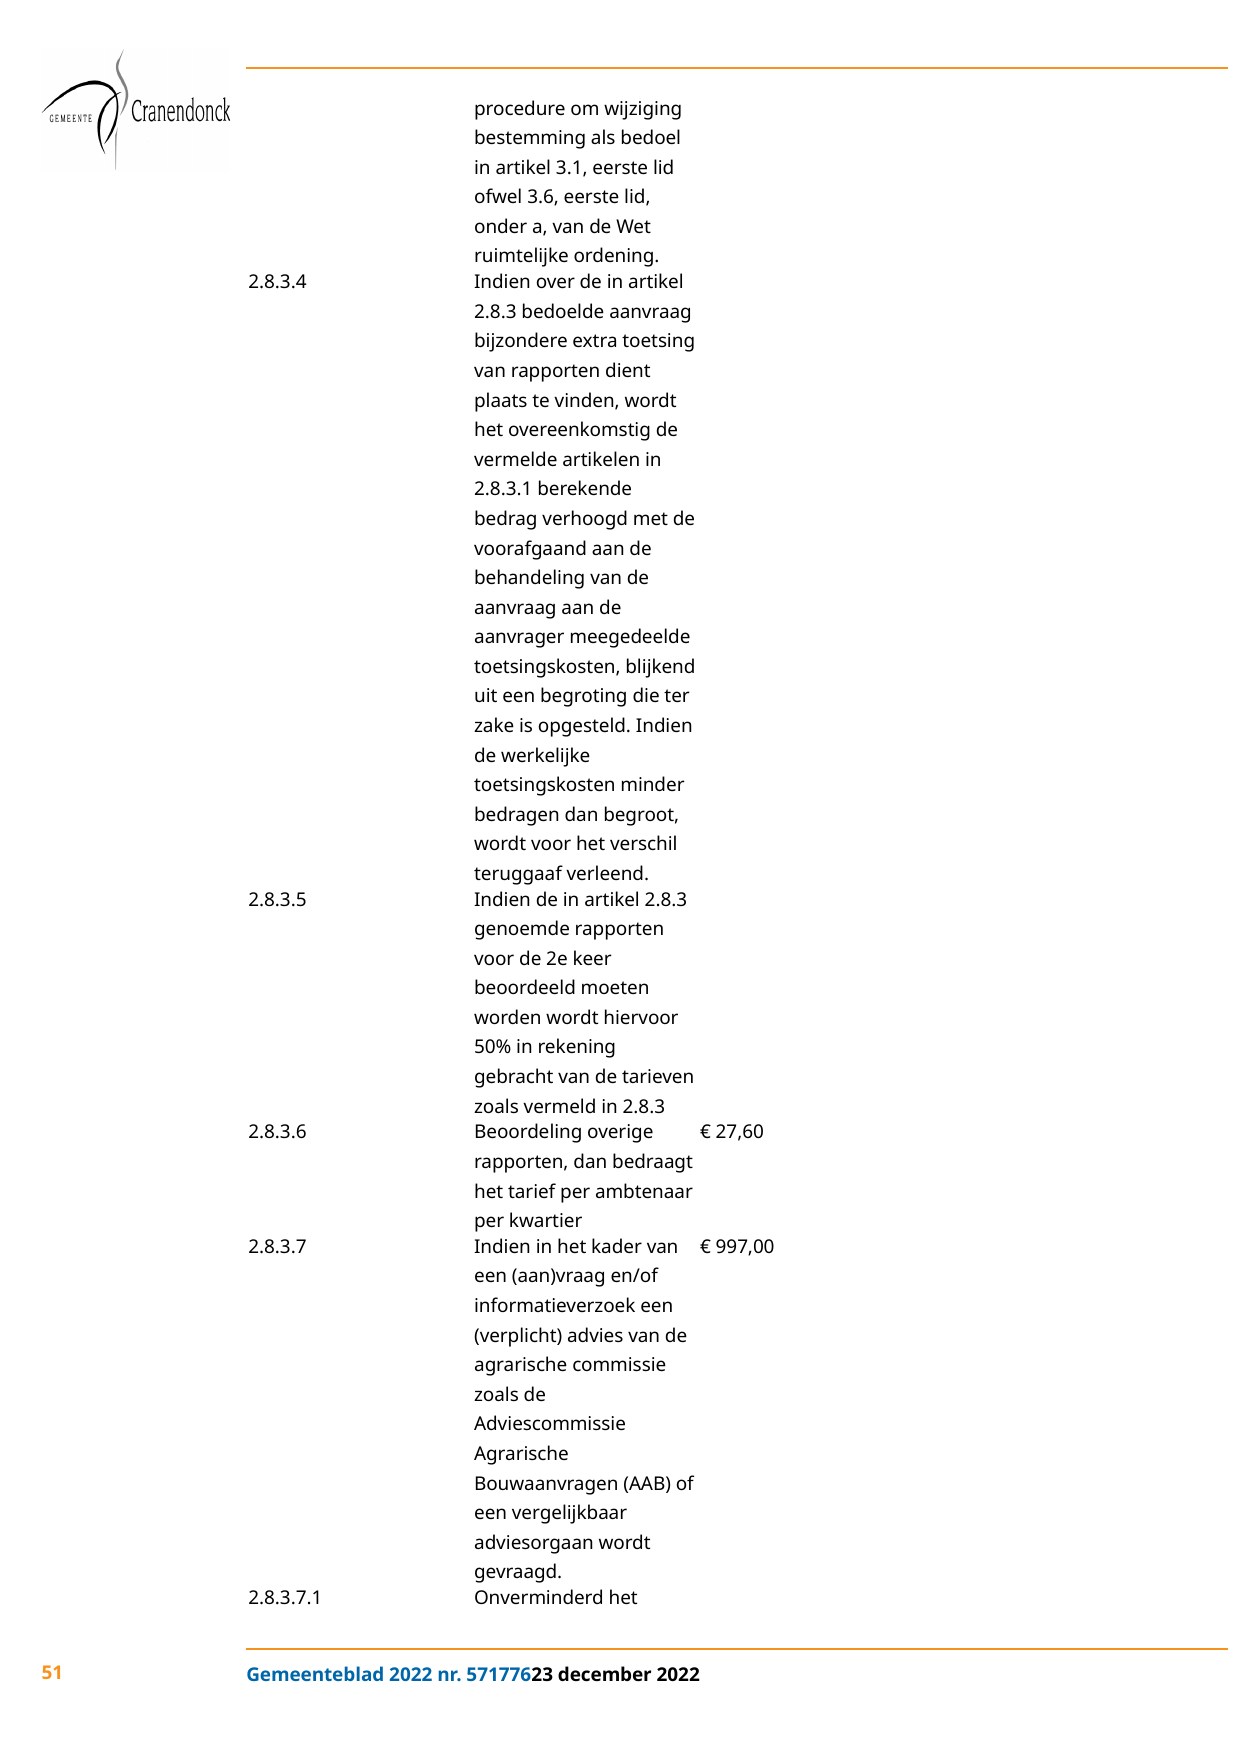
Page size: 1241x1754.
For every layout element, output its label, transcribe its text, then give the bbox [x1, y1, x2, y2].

table_cell [926, 269, 1152, 886]
table_cell [700, 269, 926, 886]
table_cell 2.8.3.7 [248, 1233, 474, 1584]
table_cell [926, 1584, 1152, 1610]
table_cell € 27,60 [700, 1119, 926, 1233]
table_cell [926, 1119, 1152, 1233]
table_cell Indien de in artikel 2.8.3 genoemde rapporten voor de 2e keer beoordeeld moeten worden wordt hiervoor 50% in rekening gebracht van de tarieven zoals vermeld in 2.8.3 [474, 886, 700, 1119]
table_cell [926, 886, 1152, 1119]
table_cell Beoordeling overige rapporten, dan bedraagt het tarief per ambtenaar per kwartier [474, 1119, 700, 1233]
table_cell Indien in het kader van een (aan)vraag en/of informatieverzoek een (verplicht) advies van de agrarische commissie zoals de Adviescommissie Agrarische Bouwaanvragen (AAB) of een vergelijkbaar adviesorgaan wordt gevraagd. [474, 1233, 700, 1584]
table_cell 2.8.3.5 [248, 886, 474, 1119]
picture [41, 47, 231, 172]
table_cell [700, 1584, 926, 1610]
table_cell [926, 95, 1152, 268]
table_cell [926, 1233, 1152, 1584]
table_cell [248, 95, 474, 268]
table_cell Onverminderd het [474, 1584, 700, 1610]
table_cell [700, 886, 926, 1119]
table_cell 2.8.3.4 [248, 269, 474, 886]
table_cell [700, 95, 926, 268]
table_cell Indien over de in artikel 2.8.3 bedoelde aanvraag bijzondere extra toetsing van rapporten dient plaats te vinden, wordt het overeenkomstig de vermelde artikelen in 2.8.3.1 berekende bedrag verhoogd met de voorafgaand aan de behandeling van de aanvraag aan de aanvrager meegedeelde toetsingskosten, blijkend uit een begroting die ter zake is opgesteld. Indien de werkelijke toetsingskosten minder bedragen dan begroot, wordt voor het verschil teruggaaf verleend. [474, 269, 700, 886]
table_cell € 997,00 [700, 1233, 926, 1584]
table_cell 2.8.3.6 [248, 1119, 474, 1233]
table_cell 2.8.3.7.1 [248, 1584, 474, 1610]
table_cell procedure om wijziging bestemming als bedoel in artikel 3.1, eerste lid ofwel 3.6, eerste lid, onder a, van de Wet ruimtelijke ordening. [474, 95, 700, 268]
